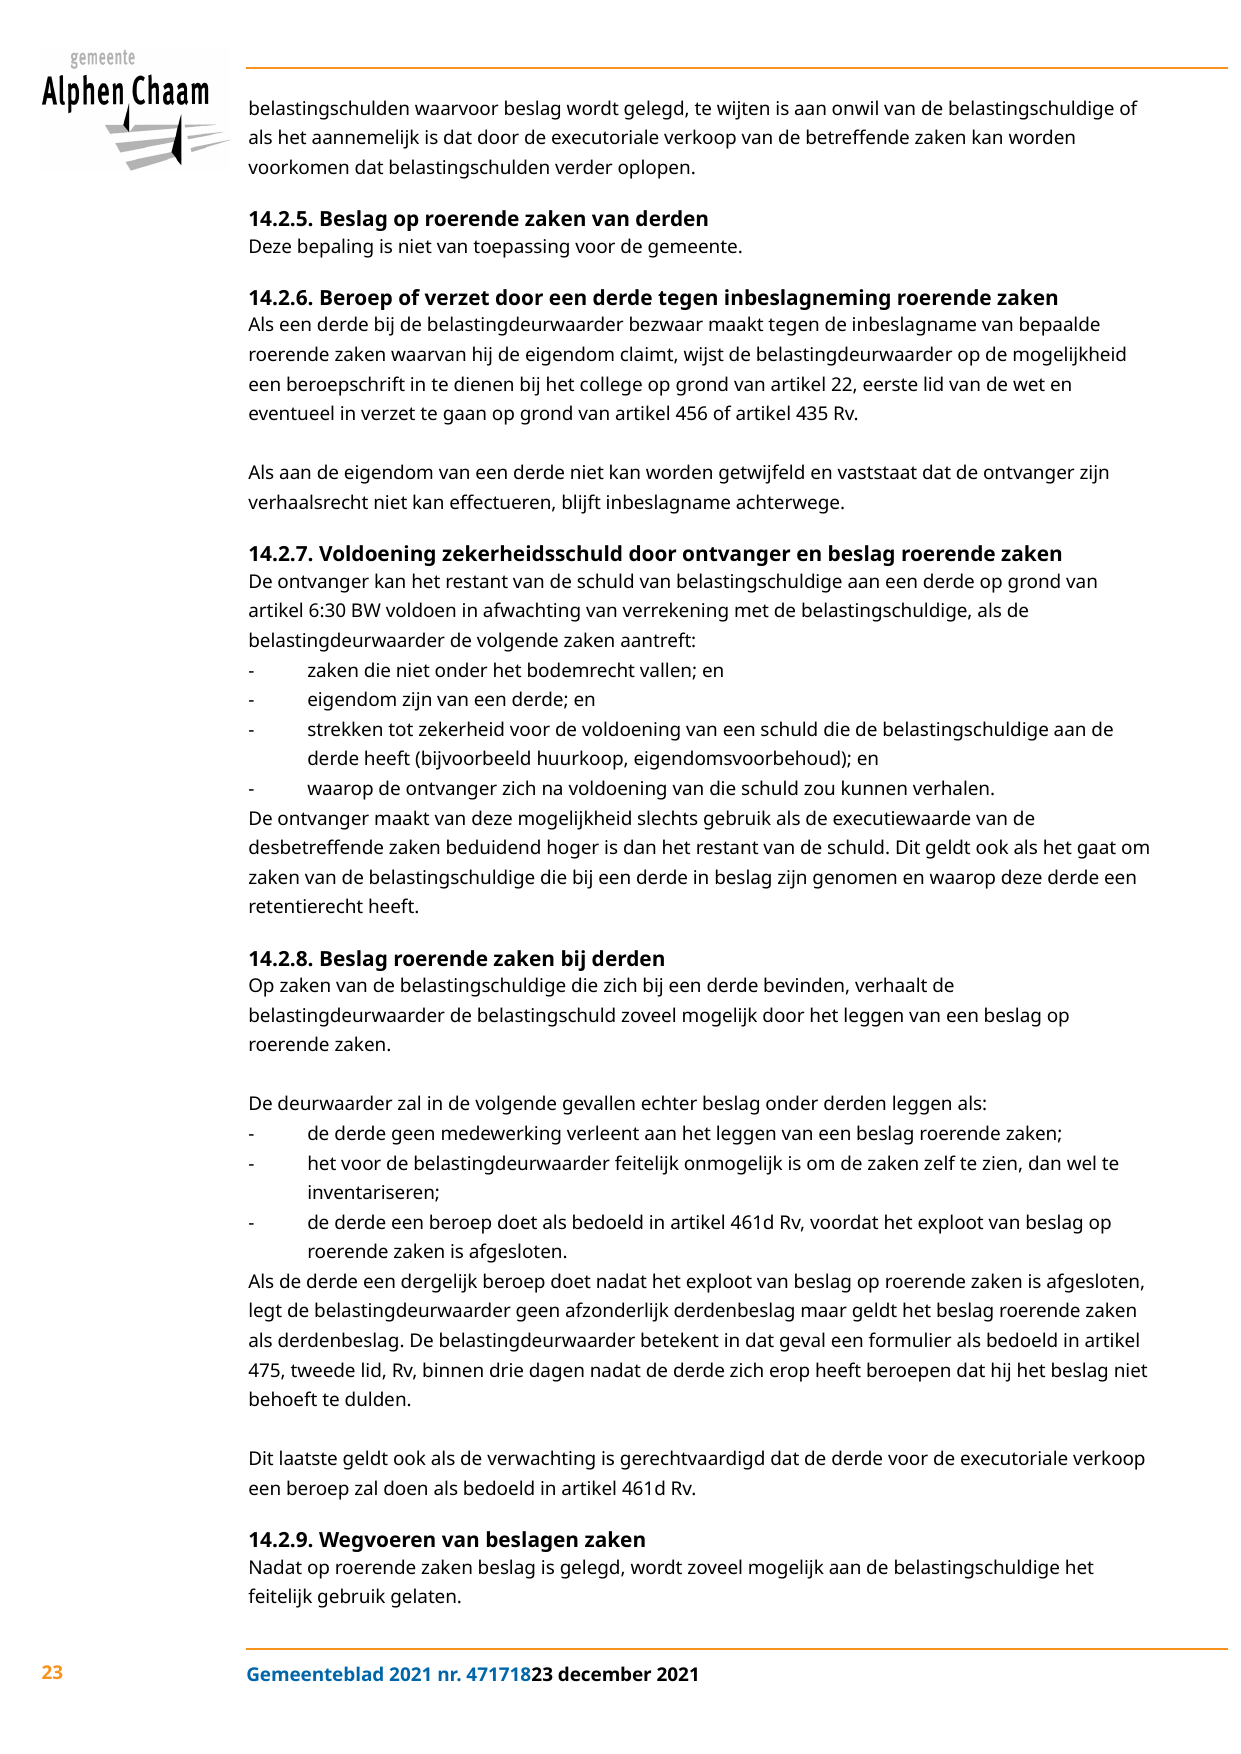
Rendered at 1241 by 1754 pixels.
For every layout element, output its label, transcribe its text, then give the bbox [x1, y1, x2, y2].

list eigendom zijn van een derde; en [248, 686, 1152, 712]
text Als aan de eigendom van een derde niet kan worden getwijfeld en vaststaat dat de ontvanger zijn verhaalsrecht niet kan effectueren, blijft inbeslagname achterwege. [248, 459, 1152, 515]
list waarop de ontvanger zich na voldoening van die schuld zou kunnen verhalen. [248, 775, 1152, 801]
text 14.2.6. Beroep of verzet door een derde tegen inbeslagneming roerende zaken [248, 283, 1152, 312]
text 14.2.5. Beslag op roerende zaken van derden [248, 204, 1152, 233]
text Dit laatste geldt ook als de verwachting is gerechtvaardigd dat de derde voor de executoriale verkoop een beroep zal doen als bedoeld in artikel 461d Rv. [248, 1446, 1152, 1501]
text belastingschulden waarvoor beslag wordt gelegd, te wijten is aan onwil van de belastingschuldige of als het aannemelijk is dat door de executoriale verkoop van de betreffende zaken kan worden voorkomen dat belastingschulden verder oplopen. [248, 95, 1152, 180]
text Op zaken van de belastingschuldige die zich bij een derde bevinden, verhaalt de belastingdeurwaarder de belastingschuld zoveel mogelijk door het leggen van een beslag op roerende zaken. [248, 972, 1152, 1057]
list het voor de belastingdeurwaarder feitelijk onmogelijk is om de zaken zelf te zien, dan wel te inventariseren; [248, 1150, 1152, 1205]
text Als de derde een dergelijk beroep doet nadat het exploot van beslag op roerende zaken is afgesloten, legt de belastingdeurwaarder geen afzonderlijk derdenbeslag maar geldt het beslag roerende zaken als derdenbeslag. De belastingdeurwaarder betekent in dat geval een formulier als bedoeld in artikel 475, tweede lid, Rv, binnen drie dagen nadat de derde zich erop heeft beroepen dat hij het beslag niet behoeft te dulden. [248, 1268, 1152, 1412]
text 14.2.9. Wegvoeren van beslagen zaken [248, 1526, 1152, 1554]
list strekken tot zekerheid voor de voldoening van een schuld die de belastingschuldige aan de derde heeft (bijvoorbeeld huurkoop, eigendomsvoorbehoud); en [248, 716, 1152, 771]
list zaken die niet onder het bodemrecht vallen; en [248, 657, 1152, 682]
picture [41, 47, 231, 172]
text 14.2.7. Voldoening zekerheidsschuld door ontvanger en beslag roerende zaken [248, 539, 1152, 568]
text 14.2.8. Beslag roerende zaken bij derden [248, 944, 1152, 972]
text Als een derde bij de belastingdeurwaarder bezwaar maakt tegen de inbeslagname van bepaalde roerende zaken waarvan hij de eigendom claimt, wijst de belastingdeurwaarder op de mogelijkheid een beroepschrift in te dienen bij het college op grond van artikel 22, eerste lid van de wet en eventueel in verzet te gaan op grond van artikel 456 of artikel 435 Rv. [248, 312, 1152, 426]
list de derde geen medewerking verleent aan het leggen van een beslag roerende zaken; [248, 1120, 1152, 1146]
list de derde een beroep doet als bedoeld in artikel 461d Rv, voordat het exploot van beslag op roerende zaken is afgesloten. [248, 1209, 1152, 1264]
text Nadat op roerende zaken beslag is gelegd, wordt zoveel mogelijk aan de belastingschuldige het feitelijk gebruik gelaten. [248, 1554, 1152, 1609]
text Deze bepaling is niet van toepassing voor de gemeente. [248, 233, 1152, 258]
text De ontvanger kan het restant van de schuld van belastingschuldige aan een derde op grond van artikel 6:30 BW voldoen in afwachting van verrekening met de belastingschuldige, als de belastingdeurwaarder de volgende zaken aantreft: [248, 568, 1152, 653]
text De deurwaarder zal in de volgende gevallen echter beslag onder derden leggen als: [248, 1091, 1152, 1116]
text De ontvanger maakt van deze mogelijkheid slechts gebruik als de executiewaarde van de desbetreffende zaken beduidend hoger is dan het restant van de schuld. Dit geldt ook als het gaat om zaken van de belastingschuldige die bij een derde in beslag zijn genomen en waarop deze derde een retentierecht heeft. [248, 805, 1152, 919]
